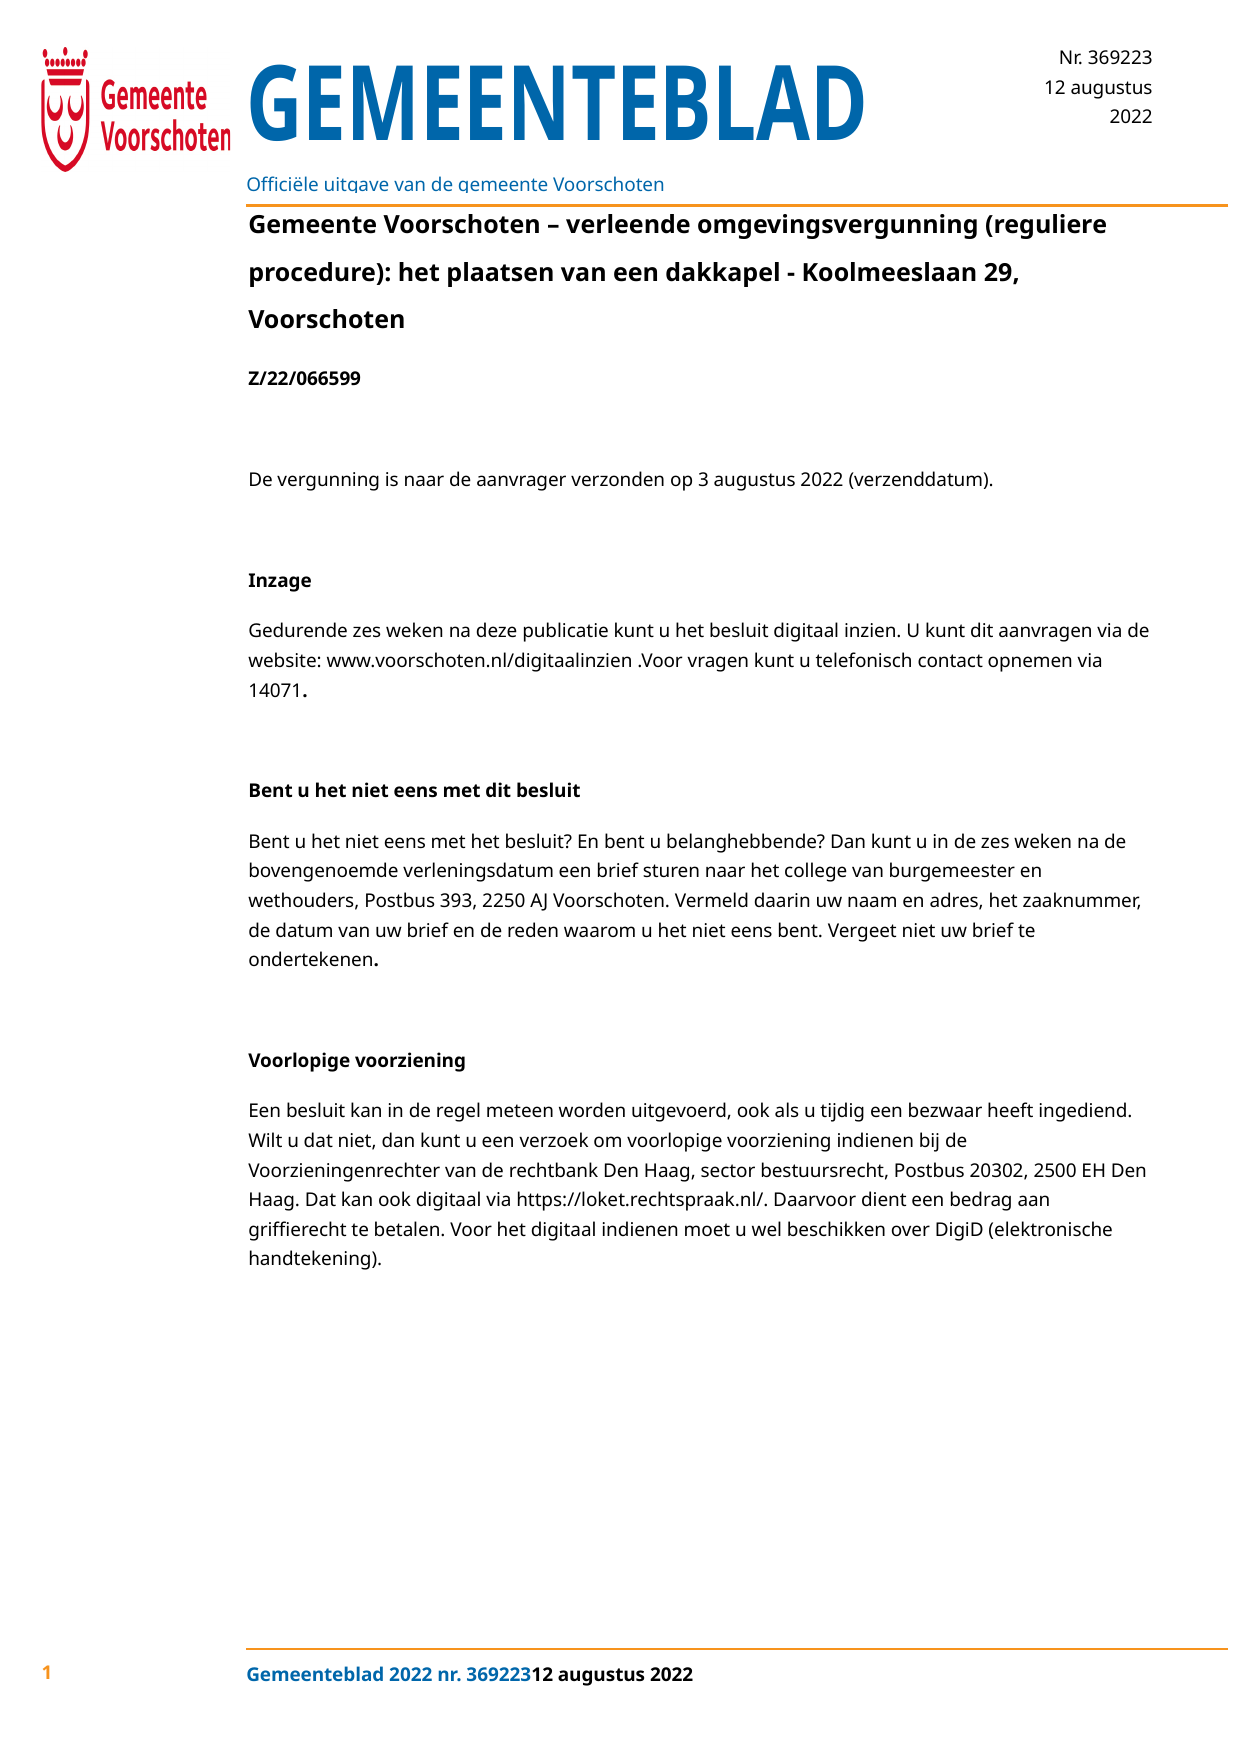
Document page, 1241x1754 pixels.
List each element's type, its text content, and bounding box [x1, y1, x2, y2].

text De vergunning is naar de aanvrager verzonden op 3 augustus 2022 (verzenddatum). [248, 466, 1152, 492]
text Gemeente Voorschoten – verleende omgevingsvergunning (reguliere procedure): het plaatsen van een dakkapel - Koolmeeslaan 29, Voorschoten [248, 207, 1152, 336]
text Inzage [248, 567, 1152, 593]
text Bent u het niet eens met het besluit? En bent u belanghebbende? Dan kunt u in de zes weken na de bovengenoemde verleningsdatum een brief sturen naar het college van burgemeester en wethouders, Postbus 393, 2250 AJ Voorschoten. Vermeld daarin uw naam en adres, het zaaknummer, de datum van uw brief en de reden waarom u het niet eens bent. Vergeet niet uw brief te ondertekenen. [248, 828, 1152, 972]
text Bent u het niet eens met dit besluit [248, 778, 1152, 803]
text Voorlopige voorziening [248, 1047, 1152, 1073]
text Een besluit kan in de regel meteen worden uitgevoerd, ook als u tijdig een bezwaar heeft ingediend. Wilt u dat niet, dan kunt u een verzoek om voorlopige voorziening indienen bij de Voorzieningenrechter van de rechtbank Den Haag, sector bestuursrecht, Postbus 20302, 2500 EH Den Haag. Dat kan ook digitaal via https://loket.rechtspraak.nl/. Daarvoor dient een bedrag aan griffierecht te betalen. Voor het digitaal indienen moet u wel beschikken over DigiD (elektronische handtekening). [248, 1098, 1152, 1271]
picture [41, 47, 231, 172]
text Gedurende zes weken na deze publicatie kunt u het besluit digitaal inzien. U kunt dit aanvragen via de website: www.voorschoten.nl/digitaalinzien .Voor vragen kunt u telefonisch contact opnemen via 14071. [248, 618, 1152, 702]
text Z/22/066599 [248, 366, 1152, 391]
